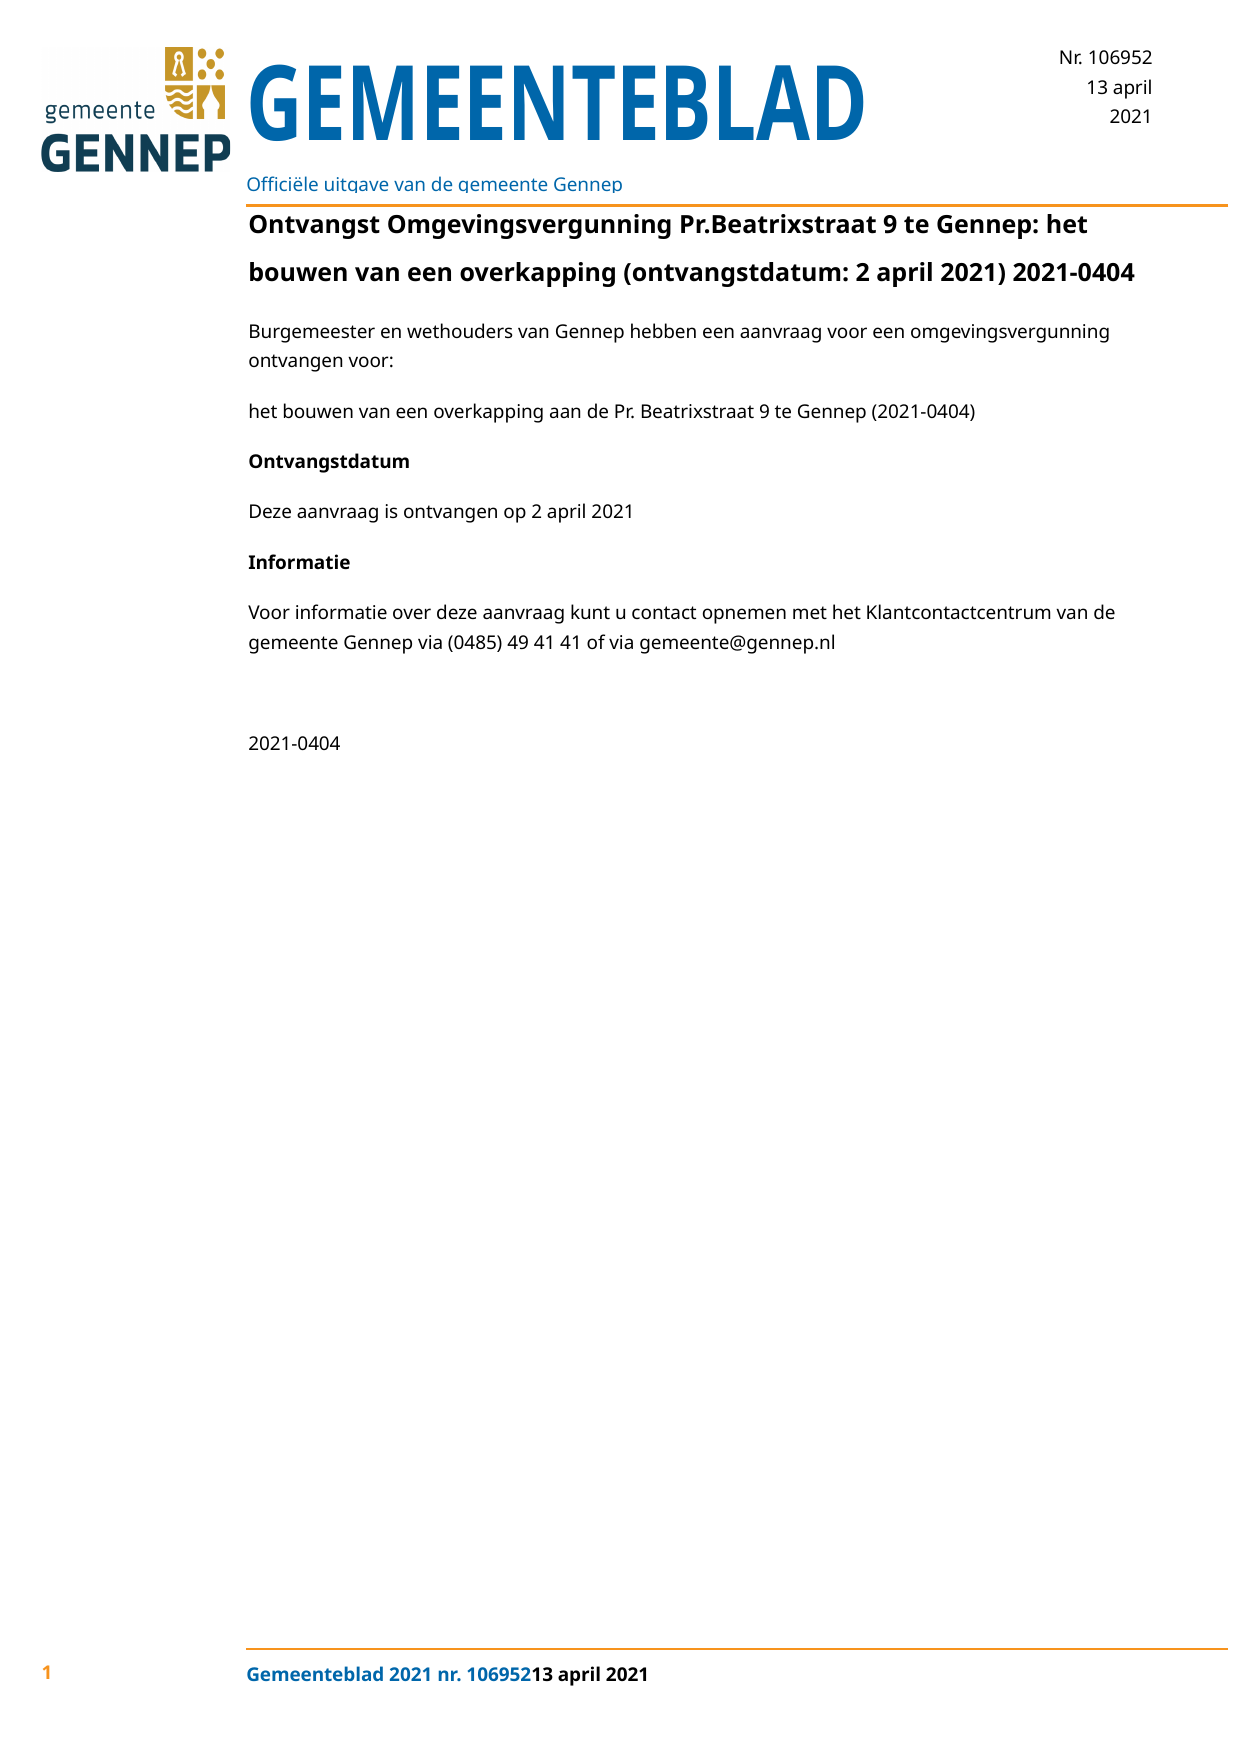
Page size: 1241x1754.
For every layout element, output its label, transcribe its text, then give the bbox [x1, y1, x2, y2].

text Burgemeester en wethouders van Gennep hebben een aanvraag voor een omgevingsvergunning ontvangen voor: [248, 318, 1152, 373]
text Voor informatie over deze aanvraag kunt u contact opnemen met het Klantcontactcentrum van de gemeente Gennep via (0485) 49 41 41 of via gemeente@gennep.nl [248, 599, 1152, 655]
text Ontvangst Omgevingsvergunning Pr.Beatrixstraat 9 te Gennep: het bouwen van een overkapping (ontvangstdatum: 2 april 2021) 2021-0404 [248, 207, 1152, 288]
text Ontvangstdatum [248, 448, 1152, 474]
text Informatie [248, 549, 1152, 575]
picture [41, 47, 231, 172]
text Deze aanvraag is ontvangen op 2 april 2021 [248, 499, 1152, 524]
text 2021-0404 [248, 730, 1152, 756]
text het bouwen van een overkapping aan de Pr. Beatrixstraat 9 te Gennep (2021-0404) [248, 398, 1152, 424]
